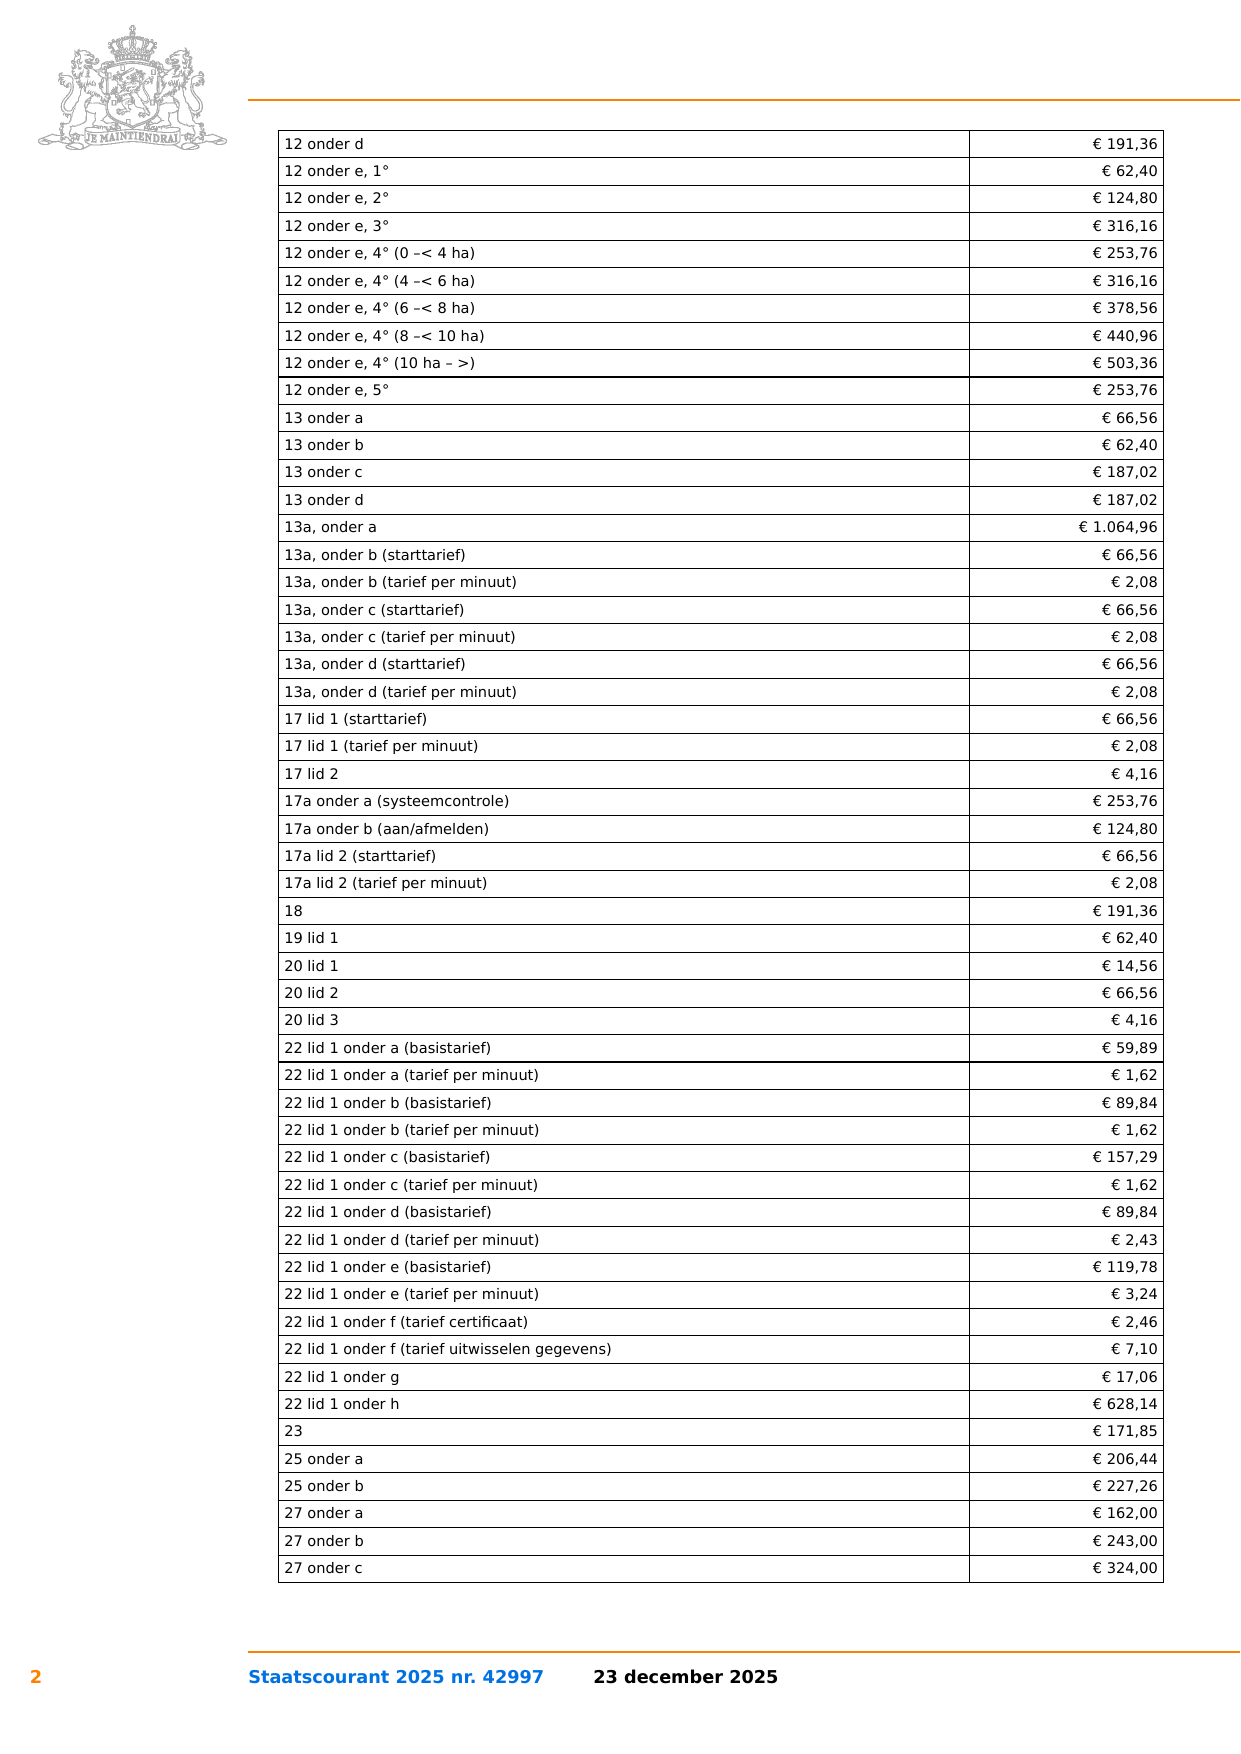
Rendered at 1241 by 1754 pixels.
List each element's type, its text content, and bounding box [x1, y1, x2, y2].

table_cell € 2,08 [970, 734, 1163, 760]
table_cell € 66,56 [970, 980, 1163, 1007]
table_cell € 1,62 [970, 1117, 1163, 1143]
table_cell € 89,84 [970, 1199, 1163, 1226]
table_cell € 503,36 [970, 350, 1163, 376]
table_cell € 62,40 [970, 925, 1163, 952]
table_cell 13a, onder d (starttarief) [279, 651, 969, 678]
table_cell € 2,08 [970, 871, 1163, 897]
table_cell 22 lid 1 onder d (basistarief) [279, 1199, 969, 1226]
table_cell 22 lid 1 onder d (tarief per minuut) [279, 1227, 969, 1253]
table_cell € 316,16 [970, 268, 1163, 294]
table_cell € 66,56 [970, 843, 1163, 869]
table_cell € 66,56 [970, 651, 1163, 678]
table_cell € 316,16 [970, 213, 1163, 239]
table_cell 22 lid 1 onder a (tarief per minuut) [279, 1063, 969, 1089]
table_cell € 119,78 [970, 1254, 1163, 1281]
table_cell € 378,56 [970, 295, 1163, 322]
table_cell 12 onder e, 4° (6 –< 8 ha) [279, 295, 969, 322]
table_cell € 206,44 [970, 1446, 1163, 1472]
table_cell € 191,36 [970, 898, 1163, 924]
table_cell € 89,84 [970, 1090, 1163, 1116]
table_cell 17 lid 1 (starttarief) [279, 706, 969, 733]
table_cell 12 onder e, 4° (10 ha – >) [279, 350, 969, 376]
table_cell € 124,80 [970, 186, 1163, 212]
table_cell 17a onder b (aan/afmelden) [279, 816, 969, 842]
table_cell 12 onder e, 4° (4 –< 6 ha) [279, 268, 969, 294]
table_cell 13 onder b [279, 432, 969, 459]
table_cell € 66,56 [970, 405, 1163, 431]
table_cell 22 lid 1 onder h [279, 1391, 969, 1417]
table_cell € 243,00 [970, 1528, 1163, 1554]
table_cell 13 onder d [279, 487, 969, 513]
table_cell € 4,16 [970, 761, 1163, 787]
table_cell € 253,76 [970, 789, 1163, 815]
table_cell € 1,62 [970, 1063, 1163, 1089]
table_cell 20 lid 1 [279, 953, 969, 979]
table_cell € 2,08 [970, 569, 1163, 596]
table_cell 17 lid 2 [279, 761, 969, 787]
table_cell € 66,56 [970, 597, 1163, 623]
table_cell € 187,02 [970, 487, 1163, 513]
table_cell 22 lid 1 onder f (tarief certificaat) [279, 1309, 969, 1335]
table_cell 12 onder e, 1° [279, 158, 969, 185]
table_cell 13a, onder a [279, 515, 969, 541]
table_cell 27 onder c [279, 1556, 969, 1582]
table_cell € 191,36 [970, 131, 1163, 157]
table_cell 20 lid 3 [279, 1008, 969, 1034]
table_cell 12 onder e, 4° (0 –< 4 ha) [279, 241, 969, 267]
table_cell 22 lid 1 onder b (tarief per minuut) [279, 1117, 969, 1143]
table_cell € 2,43 [970, 1227, 1163, 1253]
table_cell € 124,80 [970, 816, 1163, 842]
table_cell 20 lid 2 [279, 980, 969, 1007]
table_cell 22 lid 1 onder e (tarief per minuut) [279, 1282, 969, 1308]
table_cell € 59,89 [970, 1035, 1163, 1061]
table_cell 12 onder e, 2° [279, 186, 969, 212]
table_cell 22 lid 1 onder a (basistarief) [279, 1035, 969, 1061]
table_cell 13 onder c [279, 460, 969, 486]
table_cell 22 lid 1 onder f (tarief uitwisselen gegevens) [279, 1336, 969, 1363]
table_cell 25 onder a [279, 1446, 969, 1472]
table_cell 12 onder e, 4° (8 –< 10 ha) [279, 323, 969, 349]
table_cell € 1.064,96 [970, 515, 1163, 541]
table_cell 27 onder b [279, 1528, 969, 1554]
table_cell 22 lid 1 onder c (basistarief) [279, 1145, 969, 1171]
table_cell € 628,14 [970, 1391, 1163, 1417]
table_cell € 440,96 [970, 323, 1163, 349]
table_cell € 2,08 [970, 624, 1163, 650]
table_cell € 324,00 [970, 1556, 1163, 1582]
table_cell € 157,29 [970, 1145, 1163, 1171]
table_cell 22 lid 1 onder b (basistarief) [279, 1090, 969, 1116]
picture [38, 25, 227, 150]
table_cell 13 onder a [279, 405, 969, 431]
table_cell € 17,06 [970, 1364, 1163, 1390]
table_cell € 1,62 [970, 1172, 1163, 1198]
table_cell € 62,40 [970, 158, 1163, 185]
table_cell 12 onder d [279, 131, 969, 157]
table_cell € 187,02 [970, 460, 1163, 486]
table_cell 23 [279, 1419, 969, 1445]
table_cell € 253,76 [970, 241, 1163, 267]
table_cell 19 lid 1 [279, 925, 969, 952]
table_cell 17 lid 1 (tarief per minuut) [279, 734, 969, 760]
table_cell € 7,10 [970, 1336, 1163, 1363]
table_cell € 162,00 [970, 1501, 1163, 1527]
table_cell 17a lid 2 (tarief per minuut) [279, 871, 969, 897]
table_cell € 66,56 [970, 706, 1163, 733]
table_cell 22 lid 1 onder e (basistarief) [279, 1254, 969, 1281]
table_cell € 227,26 [970, 1473, 1163, 1500]
table_cell 27 onder a [279, 1501, 969, 1527]
table_cell 13a, onder d (tarief per minuut) [279, 679, 969, 705]
table_cell € 253,76 [970, 378, 1163, 404]
table_cell € 4,16 [970, 1008, 1163, 1034]
table_cell 12 onder e, 3° [279, 213, 969, 239]
table_cell 22 lid 1 onder g [279, 1364, 969, 1390]
table_cell 13a, onder b (starttarief) [279, 542, 969, 568]
table_cell € 66,56 [970, 542, 1163, 568]
table_cell 22 lid 1 onder c (tarief per minuut) [279, 1172, 969, 1198]
table_cell 17a lid 2 (starttarief) [279, 843, 969, 869]
table_cell € 2,08 [970, 679, 1163, 705]
table_cell € 2,46 [970, 1309, 1163, 1335]
table_cell 18 [279, 898, 969, 924]
table_cell 17a onder a (systeemcontrole) [279, 789, 969, 815]
table_cell 13a, onder c (starttarief) [279, 597, 969, 623]
table_cell 13a, onder c (tarief per minuut) [279, 624, 969, 650]
table_cell € 171,85 [970, 1419, 1163, 1445]
table_cell 25 onder b [279, 1473, 969, 1500]
table_cell 13a, onder b (tarief per minuut) [279, 569, 969, 596]
table_cell € 14,56 [970, 953, 1163, 979]
table_cell 12 onder e, 5° [279, 378, 969, 404]
table_cell € 3,24 [970, 1282, 1163, 1308]
table_cell € 62,40 [970, 432, 1163, 459]
